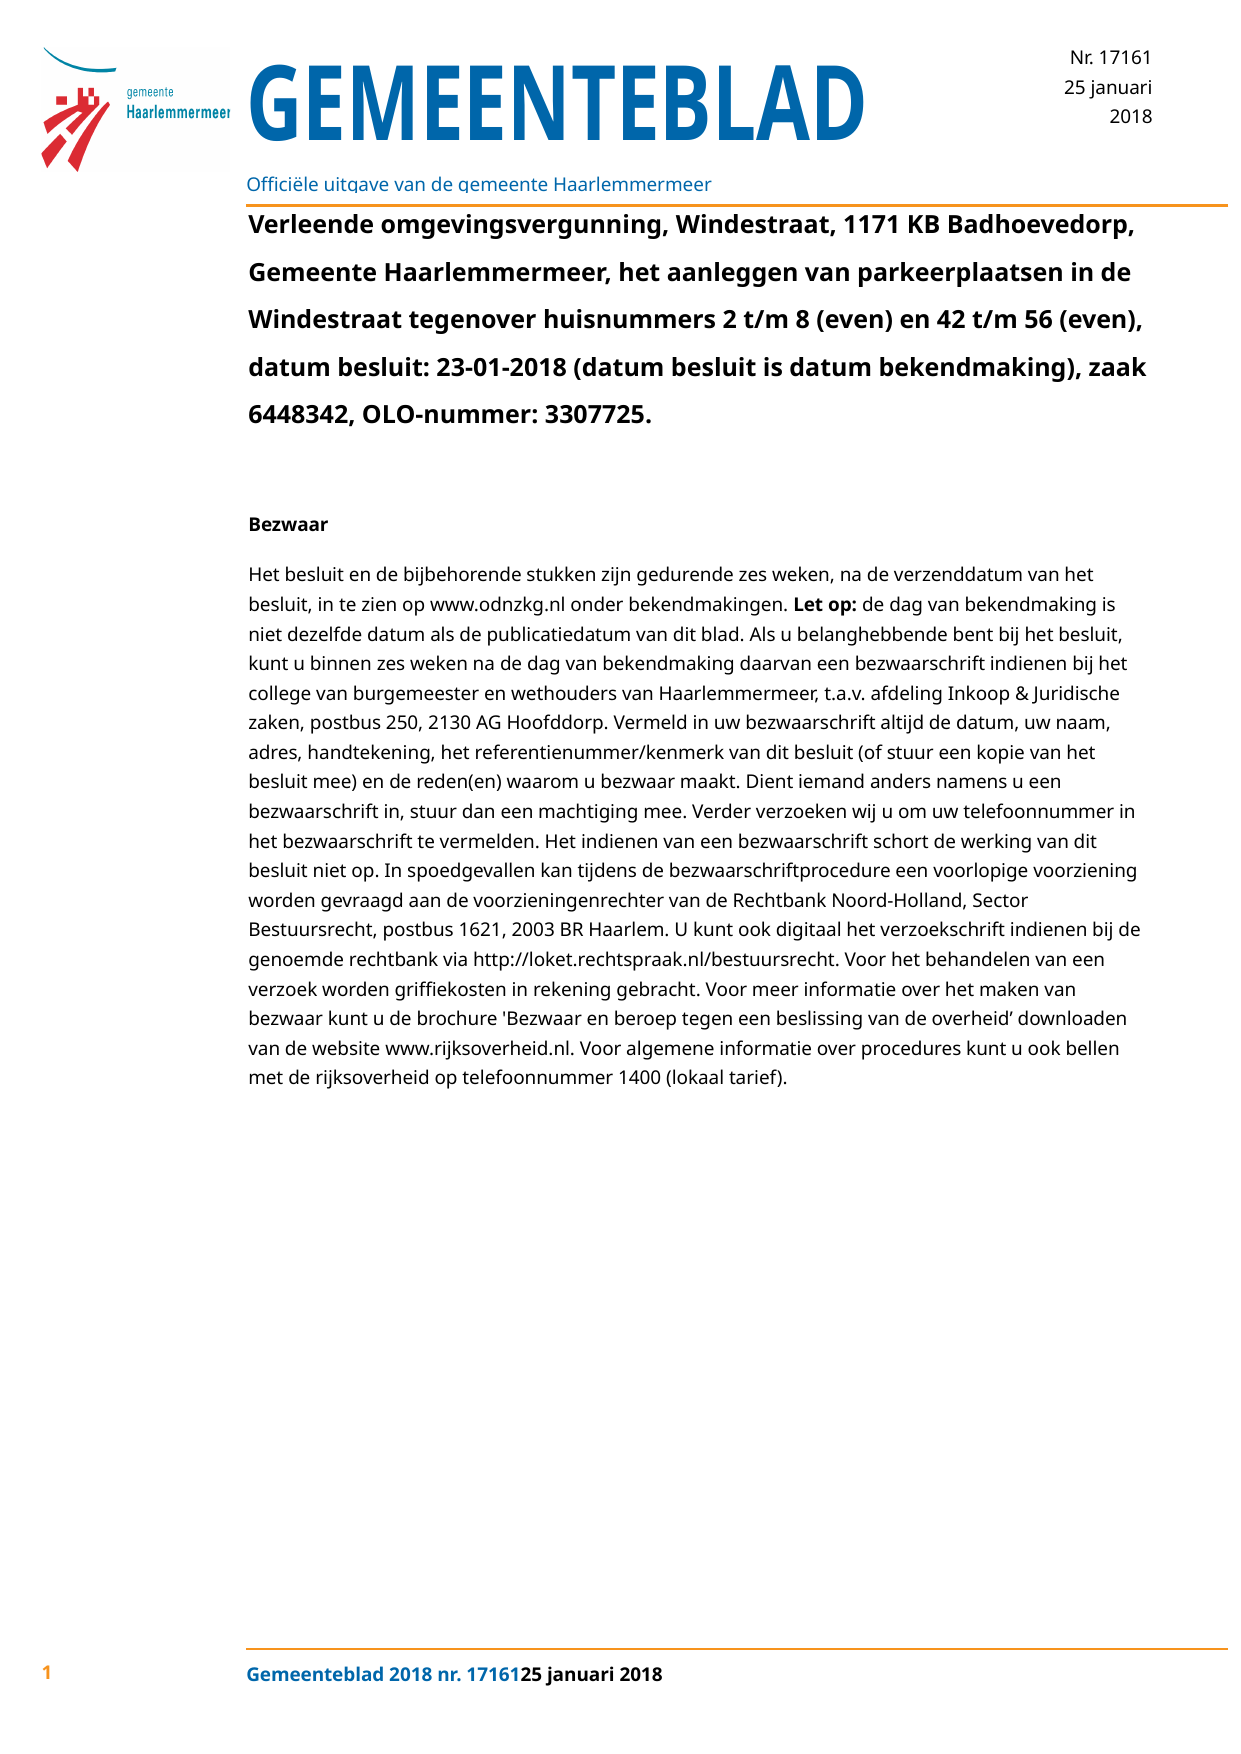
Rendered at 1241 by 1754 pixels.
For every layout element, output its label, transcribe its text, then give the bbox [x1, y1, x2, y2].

picture [41, 47, 231, 172]
text Het besluit en de bijbehorende stukken zijn gedurende zes weken, na de verzenddatum van het besluit, in te zien op www.odnzkg.nl onder bekendmakingen. Let op: de dag van bekendmaking is niet dezelfde datum als de publicatiedatum van dit blad. Als u belanghebbende bent bij het besluit, kunt u binnen zes weken na de dag van bekendmaking daarvan een bezwaarschrift indienen bij het college van burgemeester en wethouders van Haarlemmermeer, t.a.v. afdeling Inkoop & Juridische zaken, postbus 250, 2130 AG Hoofddorp. Vermeld in uw bezwaarschrift altijd de datum, uw naam, adres, handtekening, het referentienummer/kenmerk van dit besluit (of stuur een kopie van het besluit mee) en de reden(en) waarom u bezwaar maakt. Dient iemand anders namens u een bezwaarschrift in, stuur dan een machtiging mee. Verder verzoeken wij u om uw telefoonnummer in het bezwaarschrift te vermelden. Het indienen van een bezwaarschrift schort de werking van dit besluit niet op. In spoedgevallen kan tijdens de bezwaarschriftprocedure een voorlopige voorziening worden gevraagd aan de voorzieningenrechter van de Rechtbank Noord-Holland, Sector Bestuursrecht, postbus 1621, 2003 BR Haarlem. U kunt ook digitaal het verzoekschrift indienen bij de genoemde rechtbank via http://loket.rechtspraak.nl/bestuursrecht. Voor het behandelen van een verzoek worden griffiekosten in rekening gebracht. Voor meer informatie over het maken van bezwaar kunt u de brochure 'Bezwaar en beroep tegen een beslissing van de overheid’ downloaden van de website www.rijksoverheid.nl. Voor algemene informatie over procedures kunt u ook bellen met de rijksoverheid op telefoonnummer 1400 (lokaal tarief). [248, 562, 1152, 1090]
text Bezwaar [248, 511, 1152, 537]
text Verleende omgevingsvergunning, Windestraat, 1171 KB Badhoevedorp, Gemeente Haarlemmermeer, het aanleggen van parkeerplaatsen in de Windestraat tegenover huisnummers 2 t/m 8 (even) en 42 t/m 56 (even), datum besluit: 23-01-2018 (datum besluit is datum bekendmaking), zaak 6448342, OLO-nummer: 3307725. [248, 207, 1152, 431]
